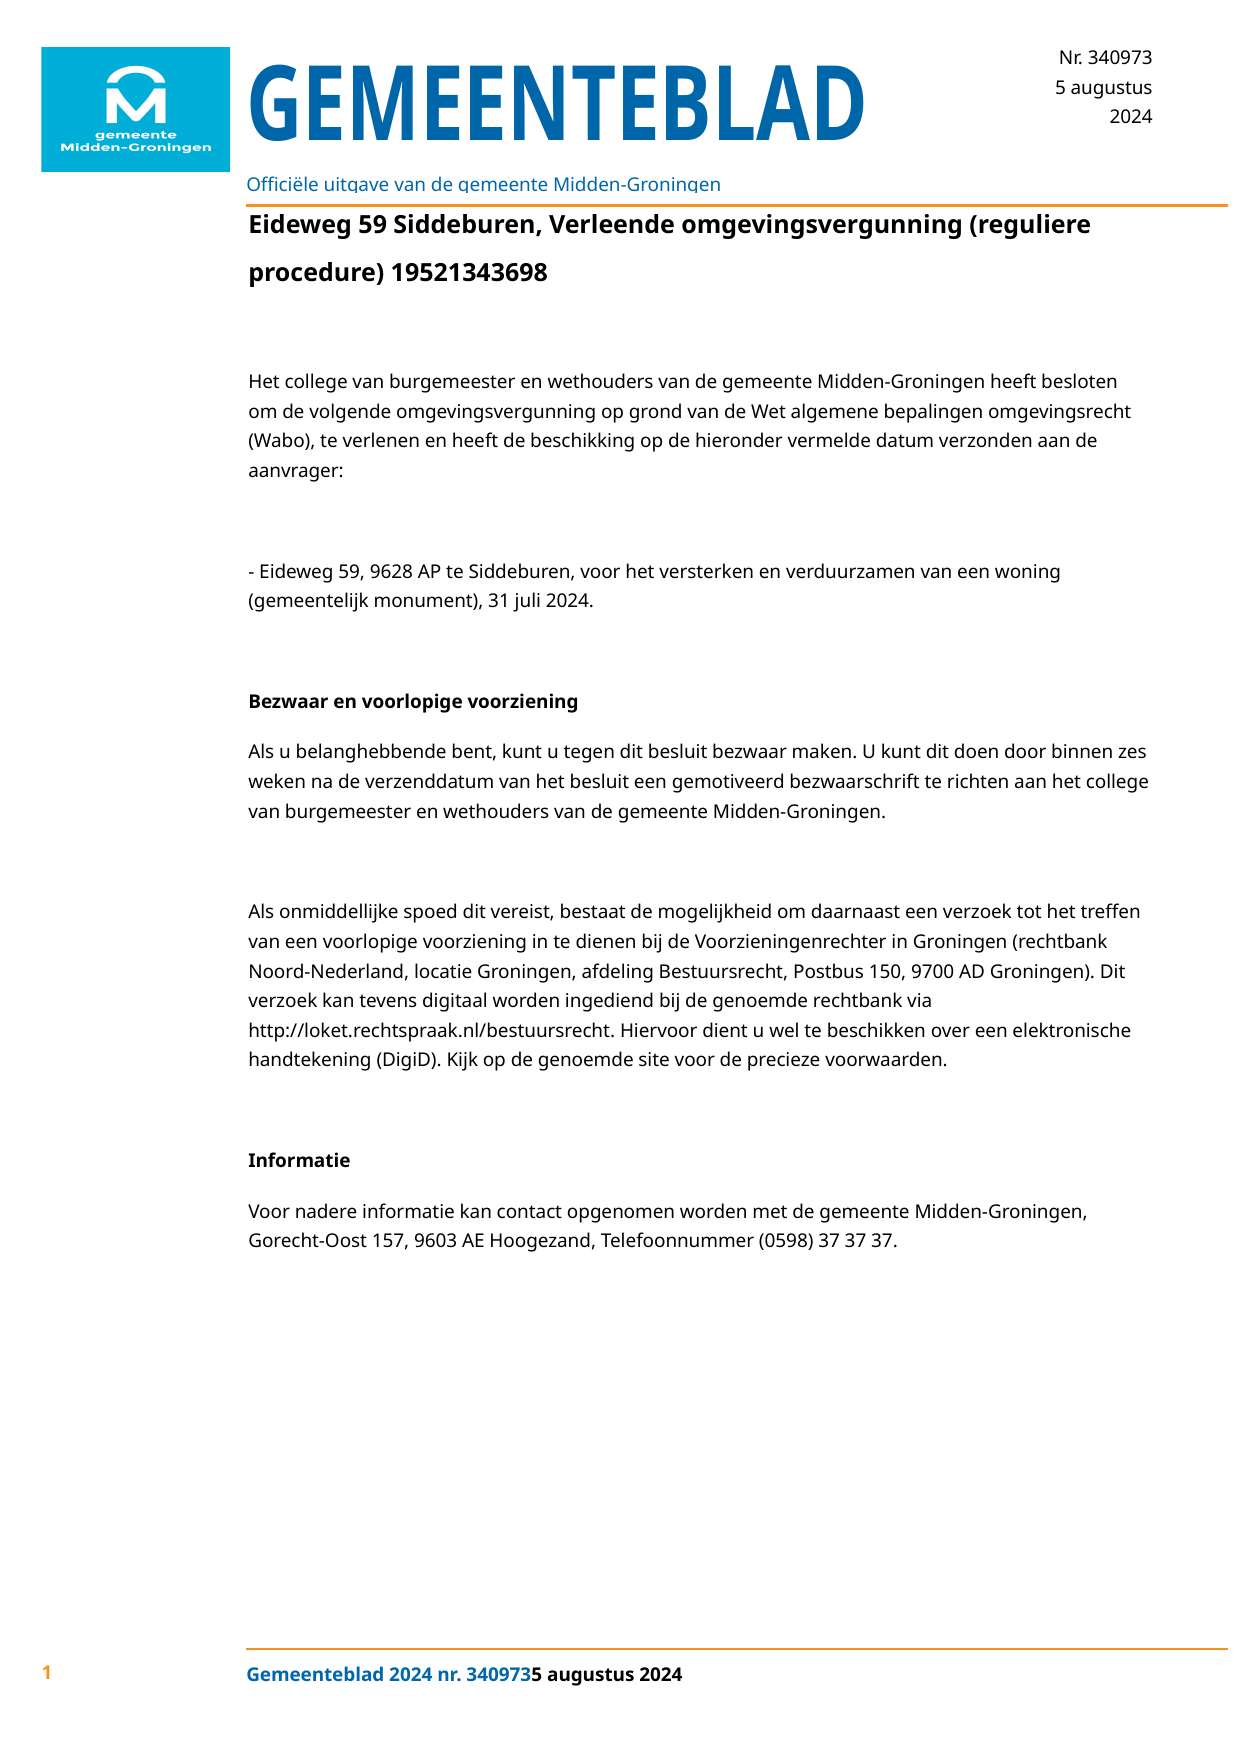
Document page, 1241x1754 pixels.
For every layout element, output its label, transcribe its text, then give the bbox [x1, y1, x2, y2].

picture [184, 146, 190, 153]
text Voor nadere informatie kan contact opgenomen worden met de gemeente Midden-Groningen, Gorecht-Oost 157, 9603 AE Hoogezand, Telefoonnummer (0598) 37 37 37. [248, 1198, 1152, 1253]
text Als u belanghebbende bent, kunt u tegen dit besluit bezwaar maken. U kunt dit doen door binnen zes weken na de verzenddatum van het besluit een gemotiveerd bezwaarschrift te richten aan het college van burgemeester en wethouders van de gemeente Midden-Groningen. [248, 739, 1152, 824]
text Als onmiddellijke spoed dit vereist, bestaat de mogelijkheid om daarnaast een verzoek tot het treffen van een voorlopige voorziening in te dienen bij de Voorzieningenrechter in Groningen (rechtbank Noord-Nederland, locatie Groningen, afdeling Bestuursrecht, Postbus 150, 9700 AD Groningen). Dit verzoek kan tevens digitaal worden ingediend bij de genoemde rechtbank via http://loket.rechtspraak.nl/bestuursrecht. Hiervoor dient u wel te beschikken over een elektronische handtekening (DigiD). Kijk op de genoemde site voor de precieze voorwaarden. [248, 899, 1152, 1072]
text Eideweg 59 Siddeburen, Verleende omgevingsvergunning (reguliere procedure) 19521343698 [248, 207, 1152, 288]
text Bezwaar en voorlopige voorziening [248, 688, 1152, 714]
picture [107, 89, 165, 122]
picture [108, 66, 164, 82]
text - Eideweg 59, 9628 AP te Siddeburen, voor het versterken en verduurzamen van een woning (gemeentelijk monument), 31 juli 2024. [248, 558, 1152, 613]
text Het college van burgemeester en wethouders van de gemeente Midden-Groningen heeft besloten om de volgende omgevingsvergunning op grond van de Wet algemene bepalingen omgevingsrecht (Wabo), te verlenen en heeft de beschikking op de hieronder vermelde datum verzonden aan de aanvrager: [248, 368, 1152, 483]
text Informatie [248, 1147, 1152, 1173]
